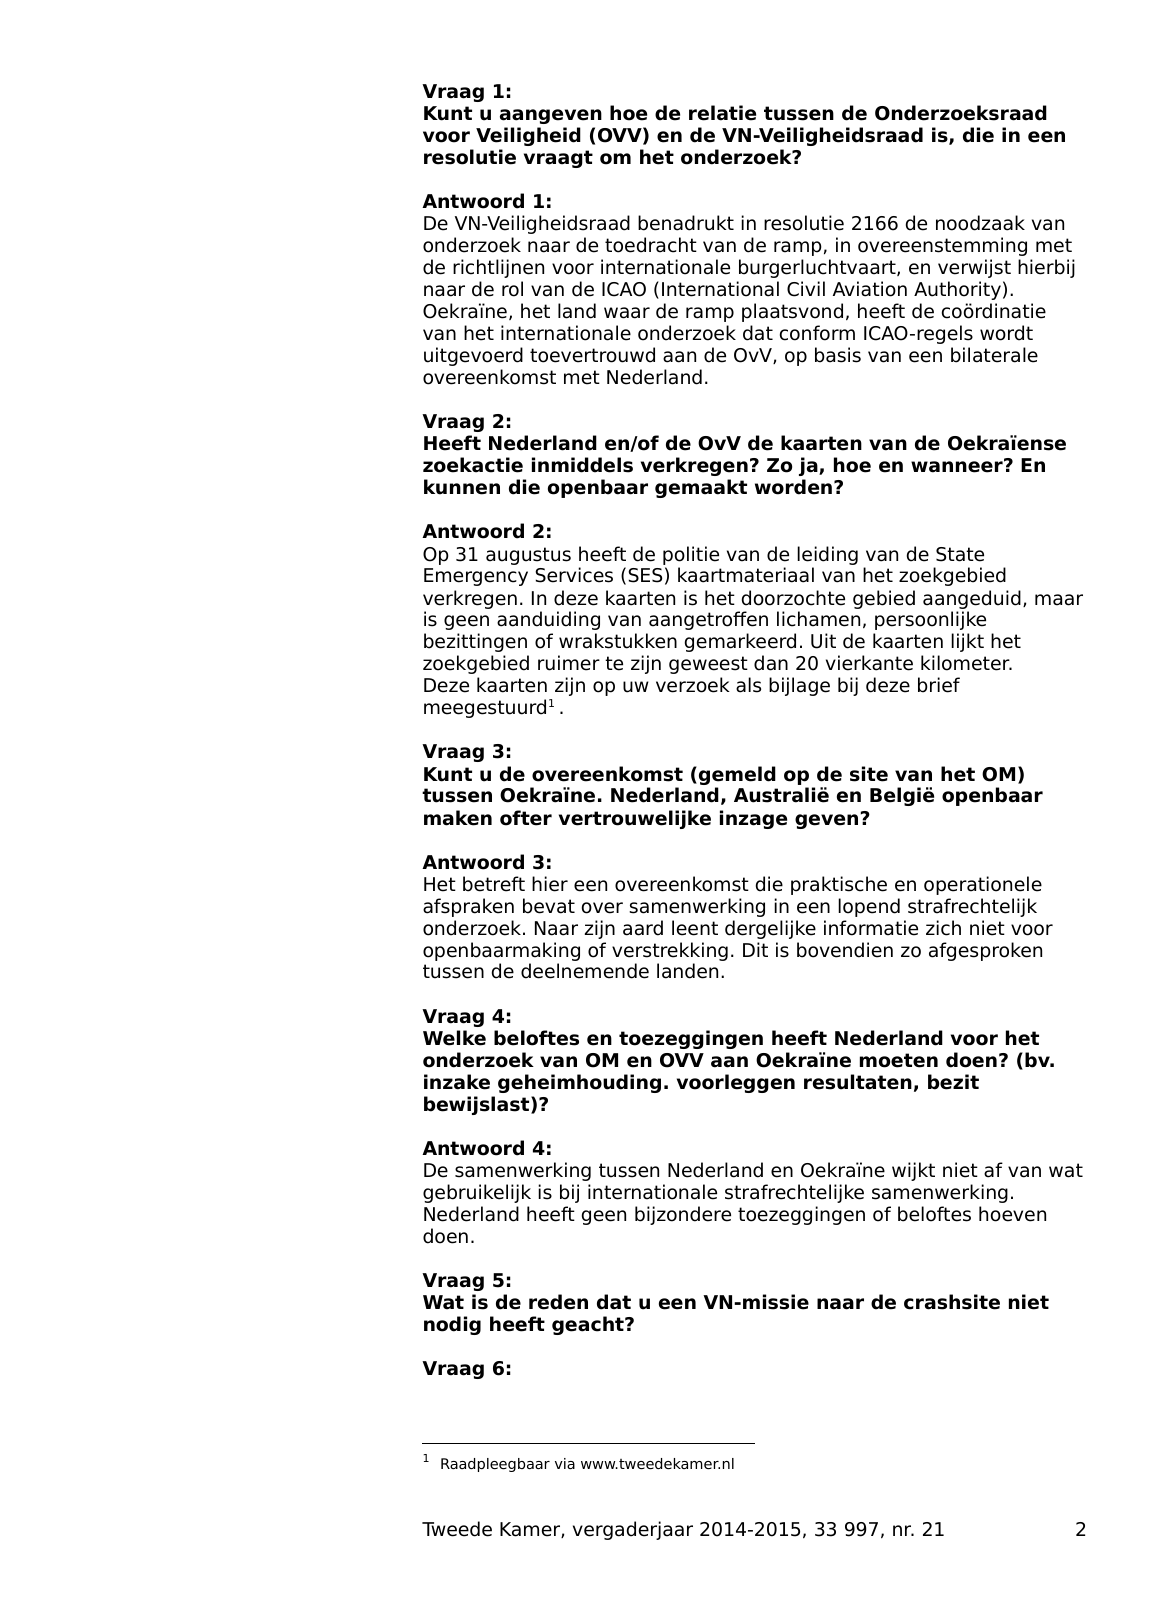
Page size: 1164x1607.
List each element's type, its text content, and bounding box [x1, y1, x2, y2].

text Vraag 6: [422, 1358, 1087, 1380]
text Vraag 5: [422, 1270, 1087, 1292]
text Deze kaarten zijn op uw verzoek als bijlage bij deze brief meegestuurd. [422, 675, 1087, 719]
text Antwoord 4: [422, 1138, 1087, 1160]
text Vraag 4: [422, 1006, 1087, 1028]
text Antwoord 1: [422, 191, 1087, 213]
text Raadpleegbaar via www.tweedekamer.nl [422, 1452, 1087, 1474]
text Op 31 augustus heeft de politie van de leiding van de State Emergency Services (SES) kaartmateriaal van het zoekgebied verkregen. In deze kaarten is het doorzochte gebied aangeduid, maar is geen aanduiding van aangetroffen lichamen, persoonlijke bezittingen of wrakstukken gemarkeerd. Uit de kaarten lijkt het zoekgebied ruimer te zijn geweest dan 20 vierkante kilometer. [422, 543, 1087, 675]
text Antwoord 3: [422, 852, 1087, 873]
text Het betreft hier een overeenkomst die praktische en operationele afspraken bevat over samenwerking in een lopend strafrechtelijk onderzoek. Naar zijn aard leent dergelijke informatie zich niet voor openbaarmaking of verstrekking. Dit is bovendien zo afgesproken tussen de deelnemende landen. [422, 873, 1087, 983]
text Vraag 2: [422, 411, 1087, 433]
text Wat is de reden dat u een VN-missie naar de crashsite niet nodig heeft geacht? [422, 1292, 1087, 1336]
text Kunt u aangeven hoe de relatie tussen de Onderzoeksraad voor Veiligheid (OVV) en de VN-Veiligheidsraad is, die in een resolutie vraagt om het onderzoek? [422, 103, 1087, 169]
text De VN-Veiligheidsraad benadrukt in resolutie 2166 de noodzaak van onderzoek naar de toedracht van de ramp, in overeenstemming met de richtlijnen voor internationale burgerluchtvaart, en verwijst hierbij naar de rol van de ICAO (International Civil Aviation Authority). Oekraïne, het land waar de ramp plaatsvond, heeft de coördinatie van het internationale onderzoek dat conform ICAO-regels wordt uitgevoerd toevertrouwd aan de OvV, op basis van een bilaterale overeenkomst met Nederland. [422, 213, 1087, 389]
text De samenwerking tussen Nederland en Oekraïne wijkt niet af van wat gebruikelijk is bij internationale strafrechtelijke samenwerking. Nederland heeft geen bijzondere toezeggingen of beloftes hoeven doen. [422, 1160, 1087, 1248]
text Vraag 1: [422, 81, 1087, 103]
text Kunt u de overeenkomst (gemeld op de site van het OM) tussen Oekraïne. Nederland, Australië en België openbaar maken ofter vertrouwelijke inzage geven? [422, 763, 1087, 829]
text Antwoord 2: [422, 521, 1087, 543]
text Vraag 3: [422, 741, 1087, 763]
text Welke beloftes en toezeggingen heeft Nederland voor het onderzoek van OM en OVV aan Oekraïne moeten doen? (bv. inzake geheimhouding. voorleggen resultaten, bezit bewijslast)? [422, 1028, 1087, 1116]
text Heeft Nederland en/of de OvV de kaarten van de Oekraïense zoekactie inmiddels verkregen? Zo ja, hoe en wanneer? En kunnen die openbaar gemaakt worden? [422, 433, 1087, 499]
